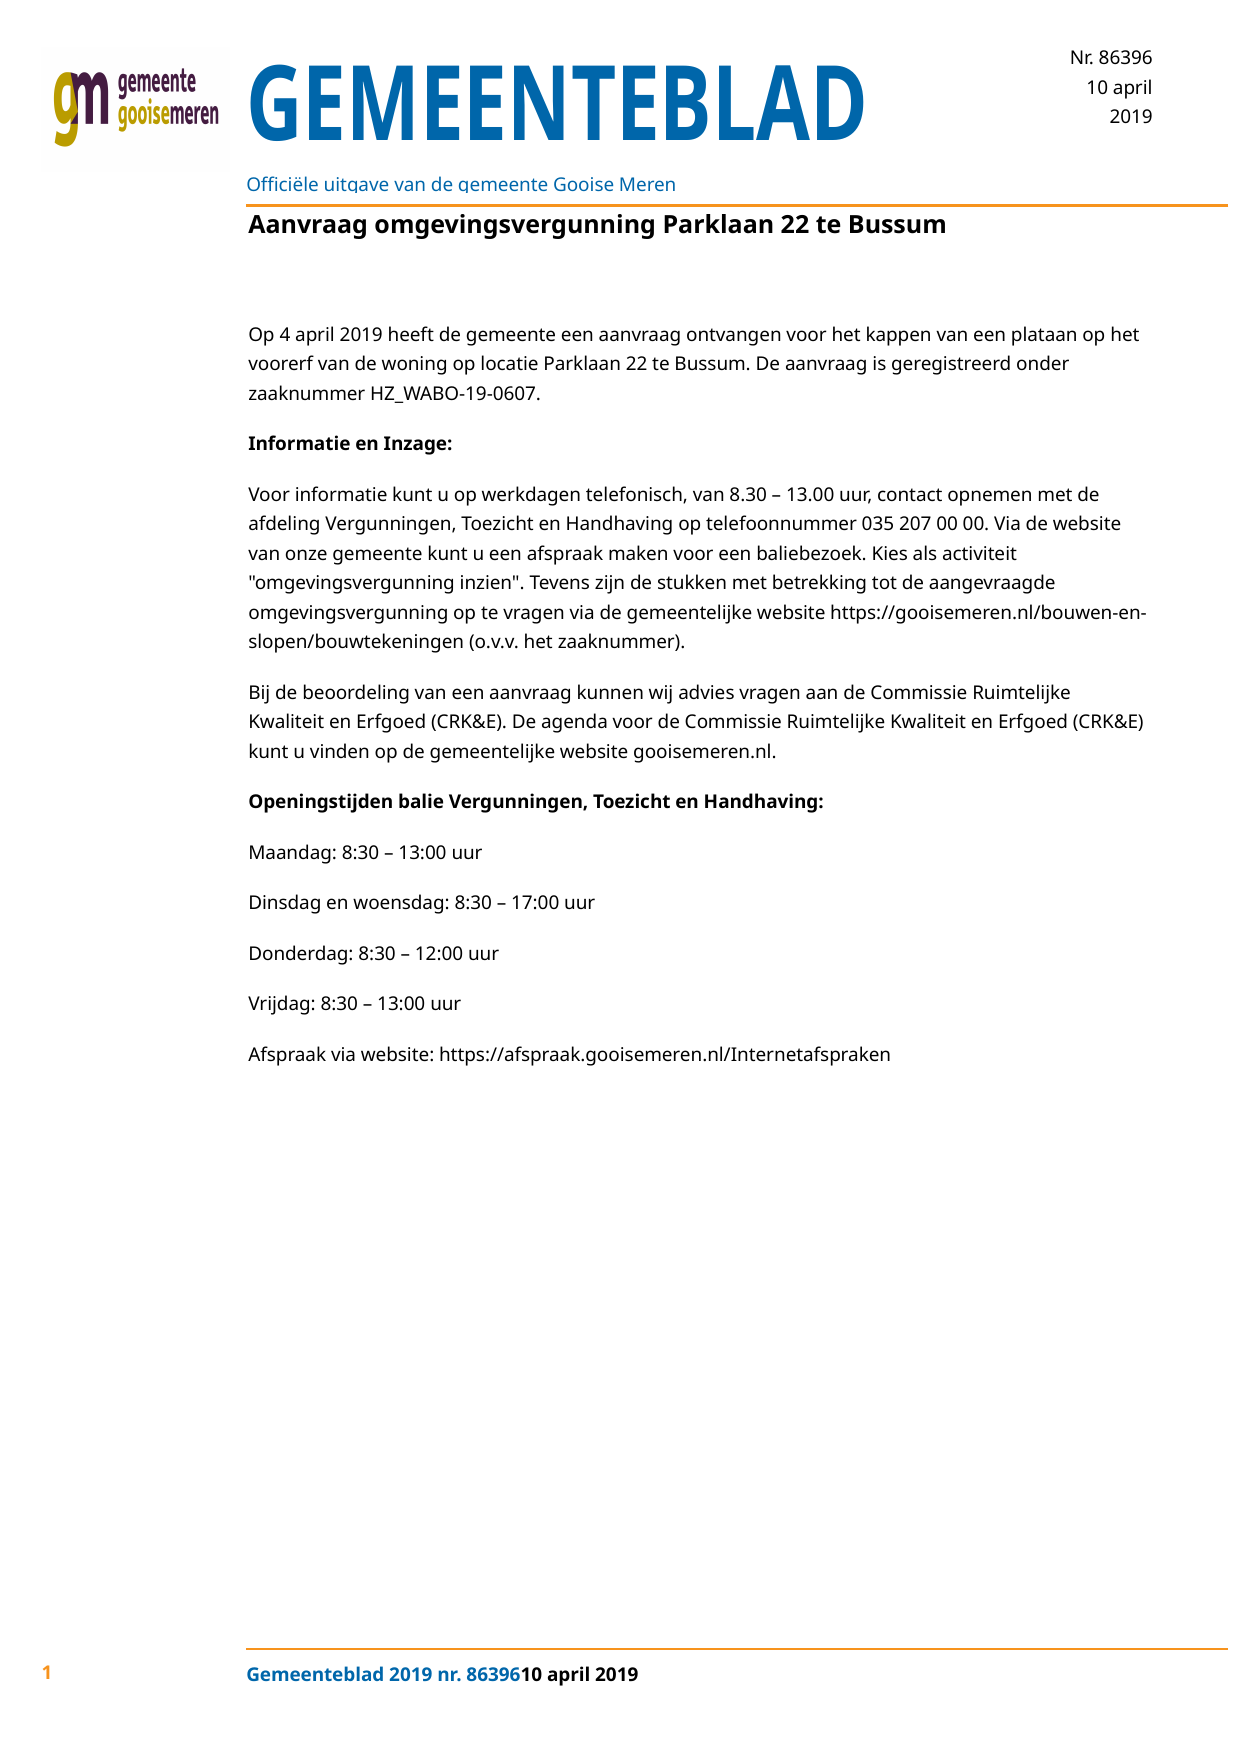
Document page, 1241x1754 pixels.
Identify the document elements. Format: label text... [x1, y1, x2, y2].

text Op 4 april 2019 heeft de gemeente een aanvraag ontvangen voor het kappen van een plataan op het voorerf van de woning op locatie Parklaan 22 te Bussum. De aanvraag is geregistreerd onder zaaknummer HZ_WABO-19-0607. [248, 321, 1152, 406]
text Informatie en Inzage: [248, 430, 1152, 456]
text Maandag: 8:30 – 13:00 uur [248, 839, 1152, 865]
text Bij de beoordeling van een aanvraag kunnen wij advies vragen aan de Commissie Ruimtelijke Kwaliteit en Erfgoed (CRK&E). De agenda voor de Commissie Ruimtelijke Kwaliteit en Erfgoed (CRK&E) kunt u vinden op de gemeentelijke website gooisemeren.nl. [248, 679, 1152, 764]
text Dinsdag en woensdag: 8:30 – 17:00 uur [248, 889, 1152, 915]
text Openingstijden balie Vergunningen, Toezicht en Handhaving: [248, 789, 1152, 814]
text Aanvraag omgevingsvergunning Parklaan 22 te Bussum [248, 207, 1152, 241]
text Vrijdag: 8:30 – 13:00 uur [248, 990, 1152, 1016]
text Donderdag: 8:30 – 12:00 uur [248, 940, 1152, 966]
text Voor informatie kunt u op werkdagen telefonisch, van 8.30 – 13.00 uur, contact opnemen met de afdeling Vergunningen, Toezicht en Handhaving op telefoonnummer 035 207 00 00. Via de website van onze gemeente kunt u een afspraak maken voor een baliebezoek. Kies als activiteit "omgevingsvergunning inzien". Tevens zijn de stukken met betrekking tot de aangevraagde omgevingsvergunning op te vragen via de gemeentelijke website https://gooisemeren.nl/bouwen-en-slopen/bouwtekeningen (o.v.v. het zaaknummer). [248, 481, 1152, 654]
picture [41, 47, 231, 172]
text Afspraak via website: https://afspraak.gooisemeren.nl/Internetafspraken [248, 1041, 1152, 1066]
